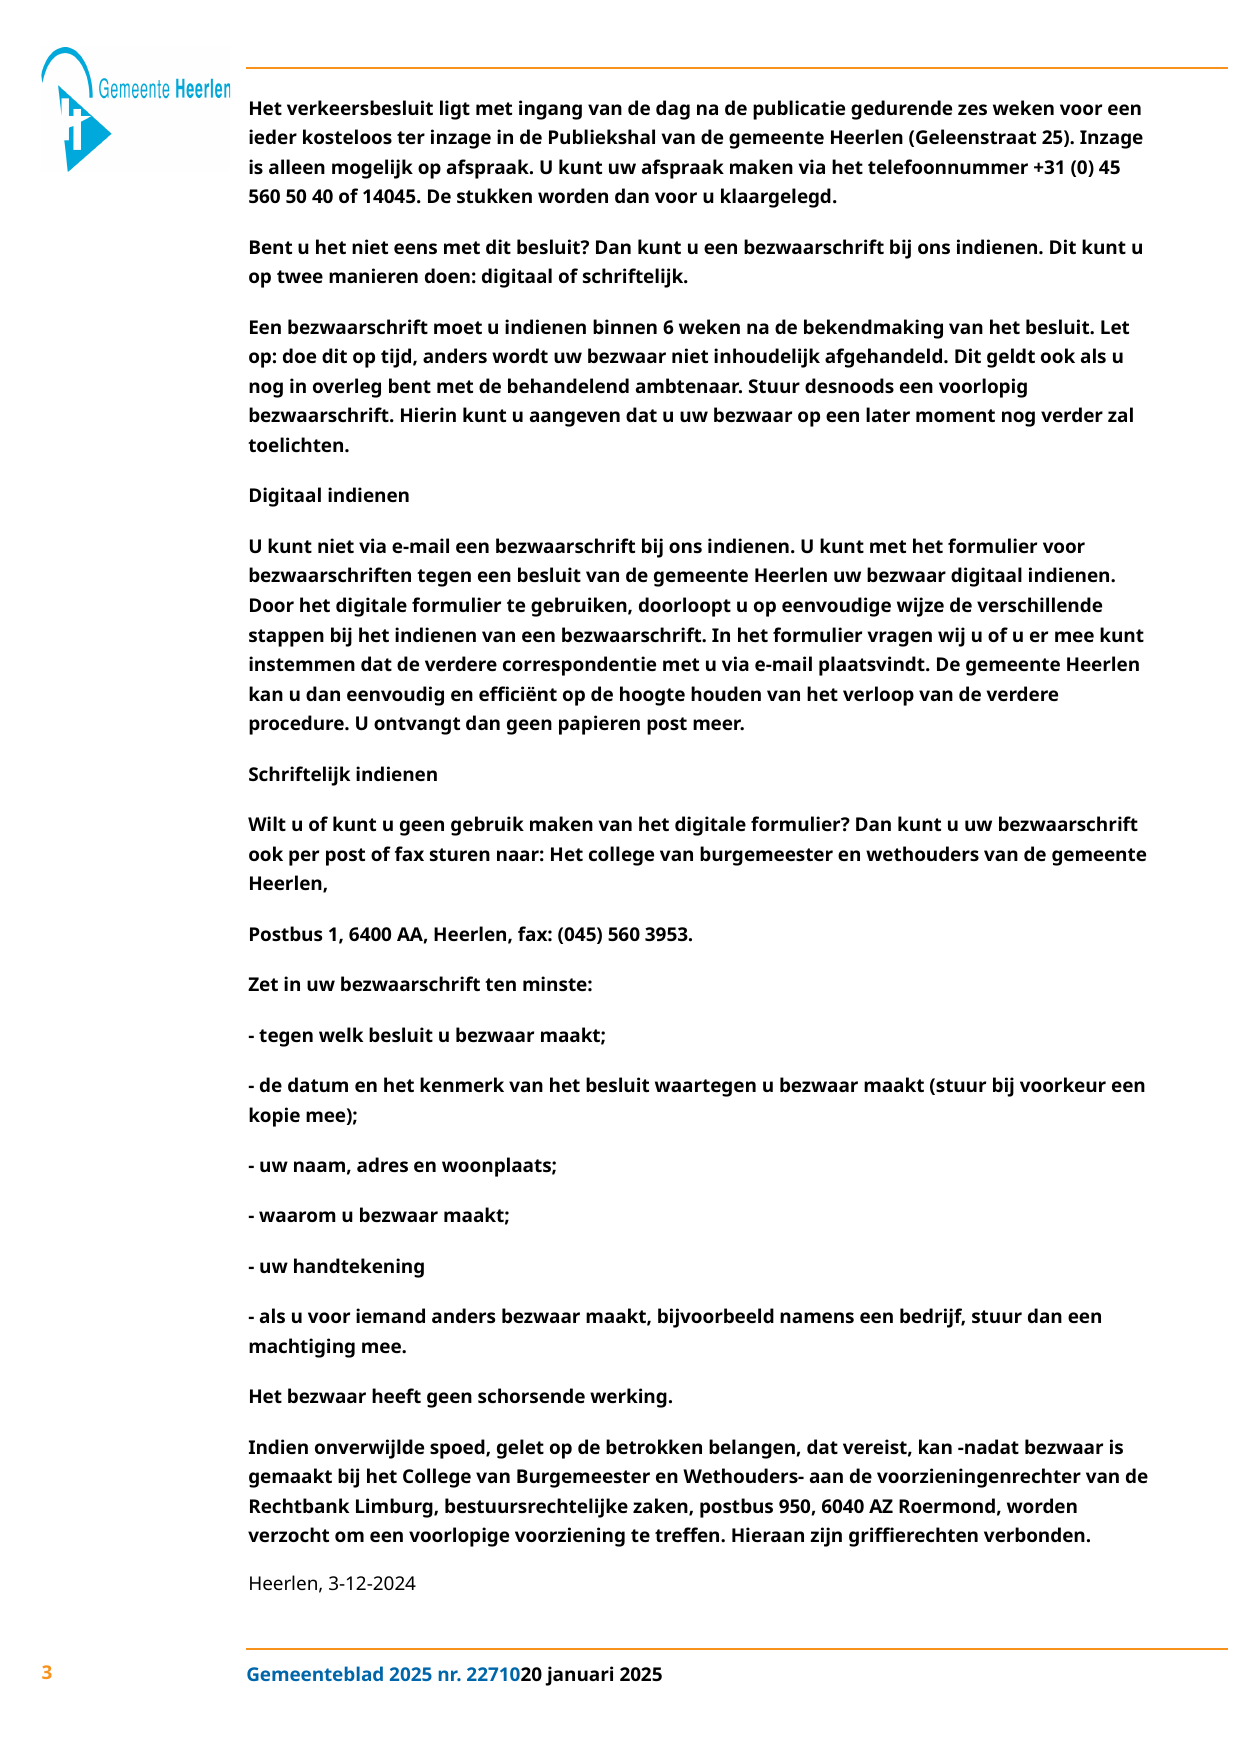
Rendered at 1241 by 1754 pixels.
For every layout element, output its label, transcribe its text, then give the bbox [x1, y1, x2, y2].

text Het verkeersbesluit ligt met ingang van de dag na de publicatie gedurende zes weken voor een ieder kosteloos ter inzage in de Publiekshal van de gemeente Heerlen (Geleenstraat 25). Inzage is alleen mogelijk op afspraak. U kunt uw afspraak maken via het telefoonnummer +31 (0) 45 560 50 40 of 14045. De stukken worden dan voor u klaargelegd. [248, 95, 1152, 209]
text Heerlen, 3-12-2024 [248, 1571, 1152, 1596]
text U kunt niet via e-mail een bezwaarschrift bij ons indienen. U kunt met het formulier voor bezwaarschriften tegen een besluit van de gemeente Heerlen uw bezwaar digitaal indienen. Door het digitale formulier te gebruiken, doorloopt u op eenvoudige wijze de verschillende stappen bij het indienen van een bezwaarschrift. In het formulier vragen wij u of u er mee kunt instemmen dat de verdere correspondentie met u via e-mail plaatsvindt. De gemeente Heerlen kan u dan eenvoudig en efficiënt op de hoogte houden van het verloop van de verdere procedure. U ontvangt dan geen papieren post meer. [248, 533, 1152, 736]
text - tegen welk besluit u bezwaar maakt; [248, 1022, 1152, 1048]
text Indien onverwijlde spoed, gelet op de betrokken belangen, dat vereist, kan -nadat bezwaar is gemaakt bij het College van Burgemeester en Wethouders- aan de voorzieningenrechter van de Rechtbank Limburg, bestuursrechtelijke zaken, postbus 950, 6040 AZ Roermond, worden verzocht om een voorlopige voorziening te treffen. Hieraan zijn griffierechten verbonden. [248, 1434, 1152, 1548]
text Het bezwaar heeft geen schorsende werking. [248, 1383, 1152, 1409]
text - uw handtekening [248, 1253, 1152, 1279]
text - uw naam, adres en woonplaats; [248, 1152, 1152, 1178]
text Digitaal indienen [248, 483, 1152, 508]
text Wilt u of kunt u geen gebruik maken van het digitale formulier? Dan kunt u uw bezwaarschrift ook per post of fax sturen naar: Het college van burgemeester en wethouders van de gemeente Heerlen, [248, 811, 1152, 896]
picture [41, 47, 231, 172]
text Postbus 1, 6400 AA, Heerlen, fax: (045) 560 3953. [248, 921, 1152, 947]
text - de datum en het kenmerk van het besluit waartegen u bezwaar maakt (stuur bij voorkeur een kopie mee); [248, 1072, 1152, 1128]
text Zet in uw bezwaarschrift ten minste: [248, 971, 1152, 997]
text - als u voor iemand anders bezwaar maakt, bijvoorbeeld namens een bedrijf, stuur dan een machtiging mee. [248, 1303, 1152, 1359]
text Een bezwaarschrift moet u indienen binnen 6 weken na de bekendmaking van het besluit. Let op: doe dit op tijd, anders wordt uw bezwaar niet inhoudelijk afgehandeld. Dit geldt ook als u nog in overleg bent met de behandelend ambtenaar. Stuur desnoods een voorlopig bezwaarschrift. Hierin kunt u aangeven dat u uw bezwaar op een later moment nog verder zal toelichten. [248, 314, 1152, 458]
text - waarom u bezwaar maakt; [248, 1203, 1152, 1228]
text Bent u het niet eens met dit besluit? Dan kunt u een bezwaarschrift bij ons indienen. Dit kunt u op twee manieren doen: digitaal of schriftelijk. [248, 234, 1152, 289]
text Schriftelijk indienen [248, 761, 1152, 787]
picture [41, 47, 59, 70]
